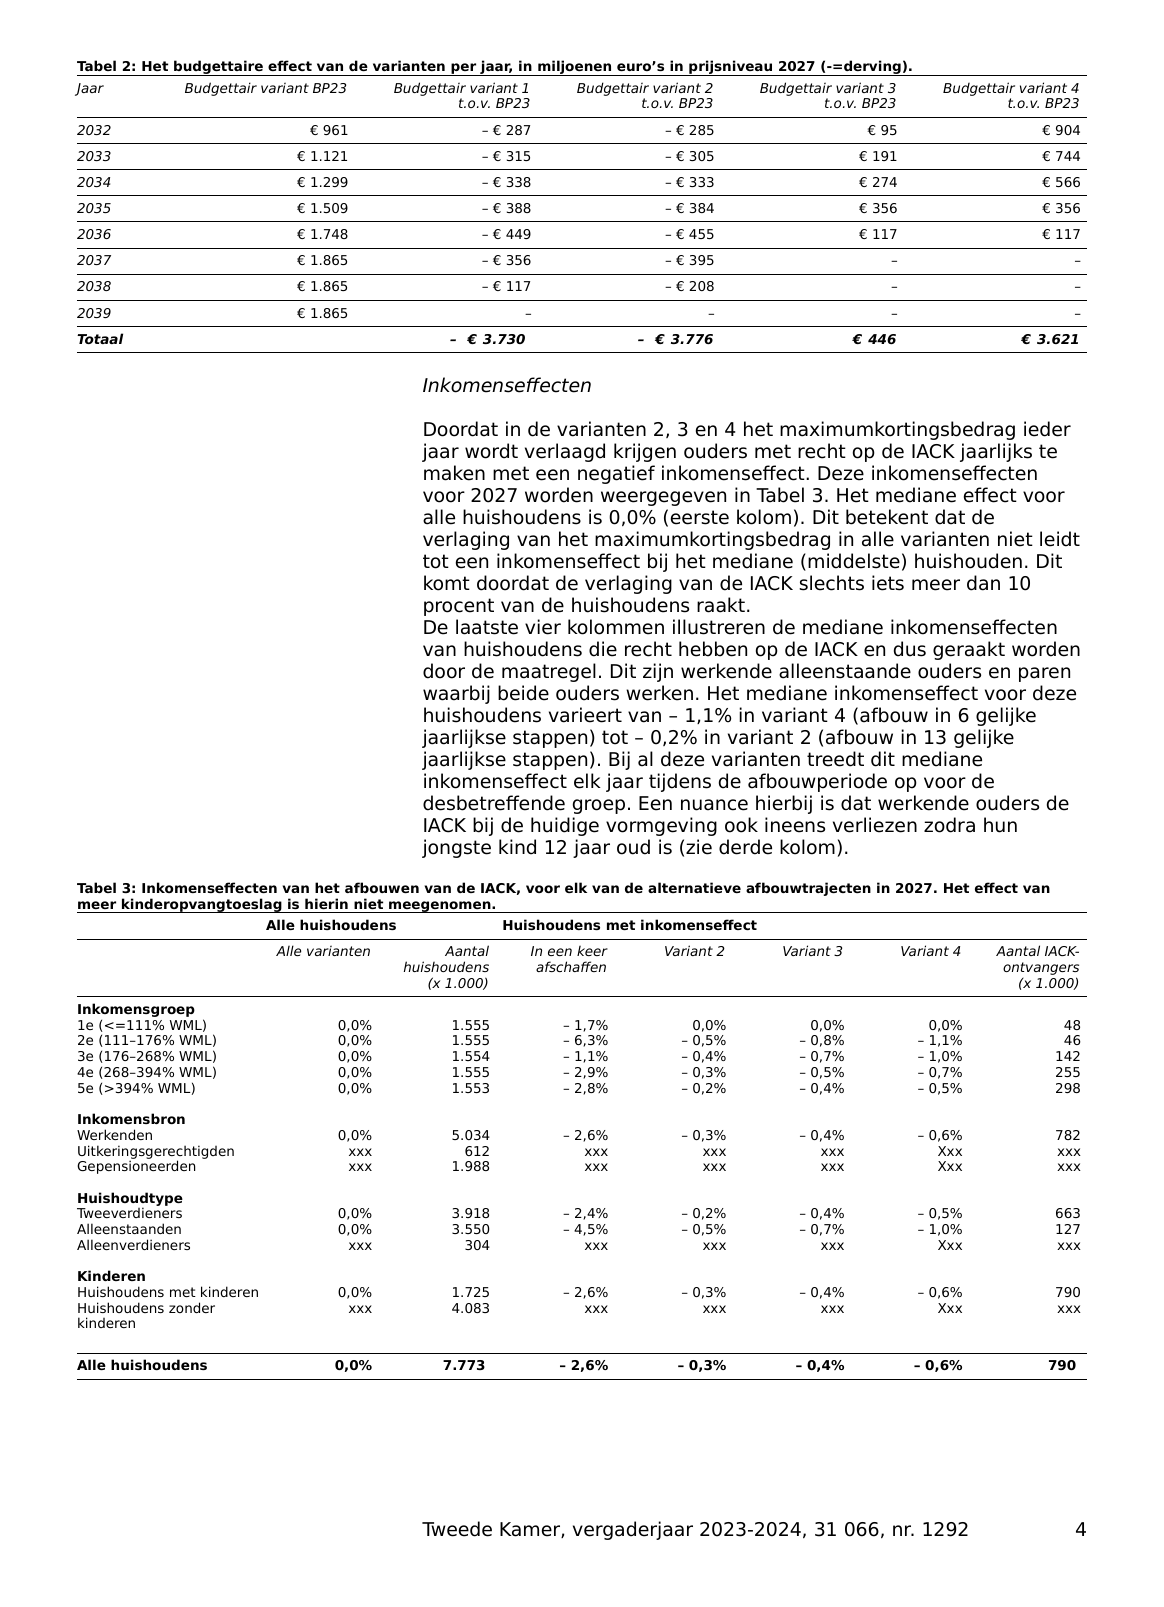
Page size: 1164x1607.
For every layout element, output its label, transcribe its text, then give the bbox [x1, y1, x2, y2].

table_cell € 1.865 [171, 275, 354, 300]
table_cell [850, 997, 968, 1017]
table_cell 2035 [77, 196, 171, 221]
table_cell [969, 1191, 1087, 1206]
table_cell 612 [378, 1143, 496, 1159]
table_cell 1.553 [378, 1080, 496, 1096]
table_cell [969, 1332, 1087, 1352]
table_cell Variant 2 [614, 940, 732, 996]
table_cell 1e (<=111% WML) [77, 1018, 260, 1033]
table_cell – 0,4% [732, 1206, 850, 1222]
table_cell Budgettair variant 1 t.o.v. BP23 [354, 76, 537, 117]
table_cell Xxx [850, 1238, 968, 1253]
table_cell € 566 [904, 170, 1087, 195]
table_cell [260, 1191, 378, 1206]
table_cell [378, 997, 496, 1017]
table_cell – 0,5% [614, 1222, 732, 1238]
table_cell [732, 1096, 850, 1112]
table_cell 2032 [77, 118, 171, 143]
subtitle Inkomenseffecten [422, 375, 1087, 397]
table_cell – 0,2% [614, 1206, 732, 1222]
table_cell – 2,6% [496, 1354, 614, 1379]
table_cell € 1.865 [171, 249, 354, 273]
table_cell 0,0% [614, 1018, 732, 1033]
table_cell 782 [969, 1128, 1087, 1143]
table_cell [732, 1332, 850, 1352]
table_cell [969, 1096, 1087, 1112]
table_cell [732, 1254, 850, 1269]
table_cell Alleenverdieners [77, 1238, 260, 1253]
table_cell [378, 1112, 496, 1128]
table_cell 46 [969, 1033, 1087, 1049]
table_cell – 6,3% [496, 1033, 614, 1049]
table_cell – € 117 [354, 275, 537, 300]
table_cell [77, 1096, 260, 1112]
table_cell 0,0% [260, 1285, 378, 1301]
table_cell – [904, 249, 1087, 273]
table_cell [732, 1191, 850, 1206]
table_cell € 274 [720, 170, 903, 195]
table_cell Tweeverdieners [77, 1206, 260, 1222]
table_cell – [720, 249, 903, 273]
table_cell [850, 1096, 968, 1112]
table_cell xxx [614, 1159, 732, 1175]
table_cell [850, 1112, 968, 1128]
table_cell [732, 997, 850, 1017]
table_cell Budgettair variant 2 t.o.v. BP23 [537, 76, 720, 117]
table_cell Alle varianten [260, 940, 378, 996]
table_cell 0,0% [260, 1065, 378, 1080]
table_cell – [720, 301, 903, 326]
table_cell [378, 1254, 496, 1269]
table_cell € 356 [904, 196, 1087, 221]
table_cell Inkomensgroep [77, 997, 260, 1017]
table_cell [496, 1175, 614, 1191]
table_cell [614, 1096, 732, 1112]
table_cell [260, 1112, 378, 1128]
table_cell [732, 1175, 850, 1191]
table_cell – 0,3% [614, 1285, 732, 1301]
table_cell 2039 [77, 301, 171, 326]
text Doordat in de varianten 2, 3 en 4 het maximumkortingsbedrag ieder jaar wordt verlaagd krijgen ouders met recht op de IACK jaarlijks te maken met een negatief inkomenseffect. Deze inkomenseffecten voor 2027 worden weergegeven in Tabel 3. Het mediane effect voor alle huishoudens is 0,0% (eerste kolom). Dit betekent dat de verlaging van het maximumkortingsbedrag in alle varianten niet leidt tot een inkomenseffect bij het mediane (middelste) huishouden. Dit komt doordat de verlaging van de IACK slechts iets meer dan 10 procent van de huishoudens raakt. [422, 419, 1087, 617]
table_cell – 0,7% [732, 1222, 850, 1238]
table_cell 2033 [77, 144, 171, 169]
table_cell – 1,0% [850, 1222, 968, 1238]
table_cell – 0,5% [850, 1206, 968, 1222]
table_cell xxx [614, 1143, 732, 1159]
table_cell [496, 1332, 614, 1352]
table_cell [614, 1175, 732, 1191]
table_cell [260, 1254, 378, 1269]
table_cell – € 305 [537, 144, 720, 169]
table_cell 1.725 [378, 1285, 496, 1301]
table_cell 0,0% [260, 1033, 378, 1049]
table_cell – 0,5% [732, 1065, 850, 1080]
table_cell [496, 1112, 614, 1128]
table_cell [378, 1191, 496, 1206]
table_cell 0,0% [260, 1080, 378, 1096]
table_cell 255 [969, 1065, 1087, 1080]
table_cell – 2,4% [496, 1206, 614, 1222]
table_cell 0,0% [260, 1049, 378, 1065]
table_cell € 904 [904, 118, 1087, 143]
table_cell – 0,4% [732, 1128, 850, 1143]
table_cell – 0,4% [732, 1080, 850, 1096]
table_cell 790 [969, 1285, 1087, 1301]
table_cell – € 356 [354, 249, 537, 273]
table_cell – 0,4% [732, 1285, 850, 1301]
table_cell Budgettair variant 4 t.o.v. BP23 [904, 76, 1087, 117]
table_cell Werkenden [77, 1128, 260, 1143]
table_cell – 0,6% [850, 1128, 968, 1143]
table_cell 2036 [77, 222, 171, 247]
table_cell – 0,7% [850, 1065, 968, 1080]
table_cell xxx [969, 1159, 1087, 1175]
table_cell – € 3.776 [537, 327, 720, 352]
table_cell [850, 1254, 968, 1269]
table_cell [732, 1112, 850, 1128]
table_cell [260, 1096, 378, 1112]
table_cell 5.034 [378, 1128, 496, 1143]
table_cell xxx [496, 1238, 614, 1253]
table_cell [378, 1096, 496, 1112]
table_cell [850, 1191, 968, 1206]
table_cell [260, 1175, 378, 1191]
table_cell xxx [614, 1301, 732, 1332]
table_cell 0,0% [260, 1222, 378, 1238]
table_cell 790 [969, 1354, 1087, 1379]
table_cell 1.554 [378, 1049, 496, 1065]
table_cell – € 287 [354, 118, 537, 143]
table_cell – 2,8% [496, 1080, 614, 1096]
table_cell Huishoudens met inkomenseffect [496, 913, 1087, 938]
table_cell Variant 3 [732, 940, 850, 996]
table_cell xxx [260, 1238, 378, 1253]
table_cell € 117 [904, 222, 1087, 247]
table_cell 1.988 [378, 1159, 496, 1175]
table_cell xxx [732, 1143, 850, 1159]
table_cell [260, 997, 378, 1017]
table_cell – € 285 [537, 118, 720, 143]
table_cell – € 3.730 [354, 327, 537, 352]
table_cell – 2,6% [496, 1285, 614, 1301]
table_cell – 4,5% [496, 1222, 614, 1238]
table_cell 2034 [77, 170, 171, 195]
table_cell – [720, 275, 903, 300]
table_cell In een keer afschaffen [496, 940, 614, 996]
table_cell € 117 [720, 222, 903, 247]
table_cell – € 333 [537, 170, 720, 195]
table_cell – € 338 [354, 170, 537, 195]
table_cell xxx [969, 1301, 1087, 1332]
table_cell € 1.748 [171, 222, 354, 247]
table_cell – 0,4% [614, 1049, 732, 1065]
table_cell xxx [496, 1143, 614, 1159]
table_cell 3.550 [378, 1222, 496, 1238]
table_cell [614, 997, 732, 1017]
table_cell [77, 913, 260, 938]
table_cell € 95 [720, 118, 903, 143]
table_cell Jaar [77, 76, 171, 117]
table_cell – 1,7% [496, 1018, 614, 1033]
table_cell [260, 1332, 378, 1352]
table_cell – 0,8% [732, 1033, 850, 1049]
table_cell [850, 1175, 968, 1191]
table_cell 1.555 [378, 1065, 496, 1080]
table_cell Gepensioneerden [77, 1159, 260, 1175]
table_cell 0,0% [260, 1018, 378, 1033]
table_cell xxx [969, 1238, 1087, 1253]
table_cell 4e (268–394% WML) [77, 1065, 260, 1080]
text De laatste vier kolommen illustreren de mediane inkomenseffecten van huishoudens die recht hebben op de IACK en dus geraakt worden door de maatregel. Dit zijn werkende alleenstaande ouders en paren waarbij beide ouders werken. Het mediane inkomenseffect voor deze huishoudens varieert van – 1,1% in variant 4 (afbouw in 6 gelijke jaarlijkse stappen) tot – 0,2% in variant 2 (afbouw in 13 gelijke jaarlijkse stappen). Bij al deze varianten treedt dit mediane inkomenseffect elk jaar tijdens de afbouwperiode op voor de desbetreffende groep. Een nuance hierbij is dat werkende ouders de IACK bij de huidige vormgeving ook ineens verliezen zodra hun jongste kind 12 jaar oud is (zie derde kolom). [422, 617, 1087, 859]
table_cell 304 [378, 1238, 496, 1253]
table_header Tabel 3: Inkomenseffecten van het afbouwen van de IACK, voor elk van de alternatieve afbouwtrajecten in 2027. Het effect van meer kinderopvangtoeslag is hierin niet meegenomen. [77, 881, 1087, 912]
table_cell Huishoudens met kinderen [77, 1285, 260, 1301]
table_cell [496, 997, 614, 1017]
table_cell [969, 1112, 1087, 1128]
table_cell – 0,5% [614, 1033, 732, 1049]
table_cell € 1.865 [171, 301, 354, 326]
table_cell 142 [969, 1049, 1087, 1065]
table_cell € 1.509 [171, 196, 354, 221]
table_cell [614, 1332, 732, 1352]
table_cell – 0,5% [850, 1080, 968, 1096]
table_cell [378, 1332, 496, 1352]
table_cell [732, 1269, 850, 1285]
table_cell – 1,0% [850, 1049, 968, 1065]
table_cell 1.555 [378, 1018, 496, 1033]
table_cell € 961 [171, 118, 354, 143]
table_cell – 0,3% [614, 1065, 732, 1080]
table_cell – [904, 301, 1087, 326]
table_cell € 1.121 [171, 144, 354, 169]
table_cell xxx [732, 1301, 850, 1332]
table_cell Xxx [850, 1301, 968, 1332]
table_cell 298 [969, 1080, 1087, 1096]
table_cell – 0,6% [850, 1354, 968, 1379]
table_cell Alleenstaanden [77, 1222, 260, 1238]
table_cell 4.083 [378, 1301, 496, 1332]
table_cell xxx [260, 1301, 378, 1332]
table_cell – 1,1% [496, 1049, 614, 1065]
table_cell – 0,4% [732, 1354, 850, 1379]
table_cell [969, 1269, 1087, 1285]
table_cell [614, 1191, 732, 1206]
table_cell [969, 1254, 1087, 1269]
table_cell [496, 1254, 614, 1269]
table_cell 7.773 [378, 1354, 496, 1379]
table_cell Xxx [850, 1159, 968, 1175]
table_header Tabel 2: Het budgettaire effect van de varianten per jaar, in miljoenen euro’s in prijsniveau 2027 (-=derving). [77, 59, 1087, 75]
table_cell – 0,2% [614, 1080, 732, 1096]
table_cell [496, 1096, 614, 1112]
table_cell – € 388 [354, 196, 537, 221]
table_cell [614, 1254, 732, 1269]
table_cell – € 395 [537, 249, 720, 273]
table_cell Aantal huishoudens (x 1.000) [378, 940, 496, 996]
table_cell Budgettair variant BP23 [171, 76, 354, 117]
table_cell Inkomensbron [77, 1112, 260, 1128]
table_cell 127 [969, 1222, 1087, 1238]
table_cell € 3.621 [904, 327, 1087, 352]
table_cell Variant 4 [850, 940, 968, 996]
table_cell Totaal [77, 327, 171, 352]
table_cell € 191 [720, 144, 903, 169]
table_cell [969, 997, 1087, 1017]
table_cell xxx [496, 1159, 614, 1175]
table_cell [378, 1269, 496, 1285]
table_cell – 2,6% [496, 1128, 614, 1143]
table_cell [77, 940, 260, 996]
table_cell Xxx [850, 1143, 968, 1159]
table_cell [77, 1254, 260, 1269]
table_cell [77, 1332, 260, 1352]
table_cell [77, 1175, 260, 1191]
table_cell xxx [732, 1238, 850, 1253]
table_cell 1.555 [378, 1033, 496, 1049]
table_cell – € 208 [537, 275, 720, 300]
table_cell xxx [614, 1238, 732, 1253]
table_cell xxx [496, 1301, 614, 1332]
table_cell Aantal IACK-ontvangers (x 1.000) [969, 940, 1087, 996]
table_cell 0,0% [260, 1206, 378, 1222]
table_cell – [537, 301, 720, 326]
table_cell xxx [969, 1143, 1087, 1159]
table_cell [496, 1191, 614, 1206]
table_cell 0,0% [260, 1354, 378, 1379]
table_cell [614, 1112, 732, 1128]
table_cell 663 [969, 1206, 1087, 1222]
table_cell Kinderen [77, 1269, 260, 1285]
table_cell 0,0% [850, 1018, 968, 1033]
table_cell [496, 1269, 614, 1285]
table_cell 3.918 [378, 1206, 496, 1222]
table_cell Huishoudtype [77, 1191, 260, 1206]
table_cell – 2,9% [496, 1065, 614, 1080]
table_cell 48 [969, 1018, 1087, 1033]
table_cell Uitkeringsgerechtigden [77, 1143, 260, 1159]
table_cell [850, 1332, 968, 1352]
table_cell – 0,3% [614, 1128, 732, 1143]
table_cell Huishoudens zonder kinderen [77, 1301, 260, 1332]
table_cell – 0,7% [732, 1049, 850, 1065]
table_cell xxx [260, 1159, 378, 1175]
table_cell 3e (176–268% WML) [77, 1049, 260, 1065]
table_cell 0,0% [732, 1018, 850, 1033]
table_cell 2038 [77, 275, 171, 300]
table_cell – 0,3% [614, 1354, 732, 1379]
table_cell [171, 327, 354, 352]
table_cell € 356 [720, 196, 903, 221]
table_cell 5e (>394% WML) [77, 1080, 260, 1096]
table_cell xxx [732, 1159, 850, 1175]
table_cell [614, 1269, 732, 1285]
table_cell 2037 [77, 249, 171, 273]
table_cell – 0,6% [850, 1285, 968, 1301]
table_cell Alle huishoudens [260, 913, 496, 938]
table_cell xxx [260, 1143, 378, 1159]
table_cell 2e (111–176% WML) [77, 1033, 260, 1049]
table_cell – € 315 [354, 144, 537, 169]
table_cell [969, 1175, 1087, 1191]
table_cell € 1.299 [171, 170, 354, 195]
table_cell – 1,1% [850, 1033, 968, 1049]
table_cell – € 455 [537, 222, 720, 247]
table_cell 0,0% [260, 1128, 378, 1143]
table_cell [260, 1269, 378, 1285]
table_cell – [904, 275, 1087, 300]
table_cell [378, 1175, 496, 1191]
table_cell – [354, 301, 537, 326]
table_cell – € 449 [354, 222, 537, 247]
table_cell – € 384 [537, 196, 720, 221]
table_cell € 446 [720, 327, 903, 352]
table_cell [850, 1269, 968, 1285]
table_cell Budgettair variant 3 t.o.v. BP23 [720, 76, 903, 117]
table_cell € 744 [904, 144, 1087, 169]
table_cell Alle huishoudens [77, 1354, 260, 1379]
